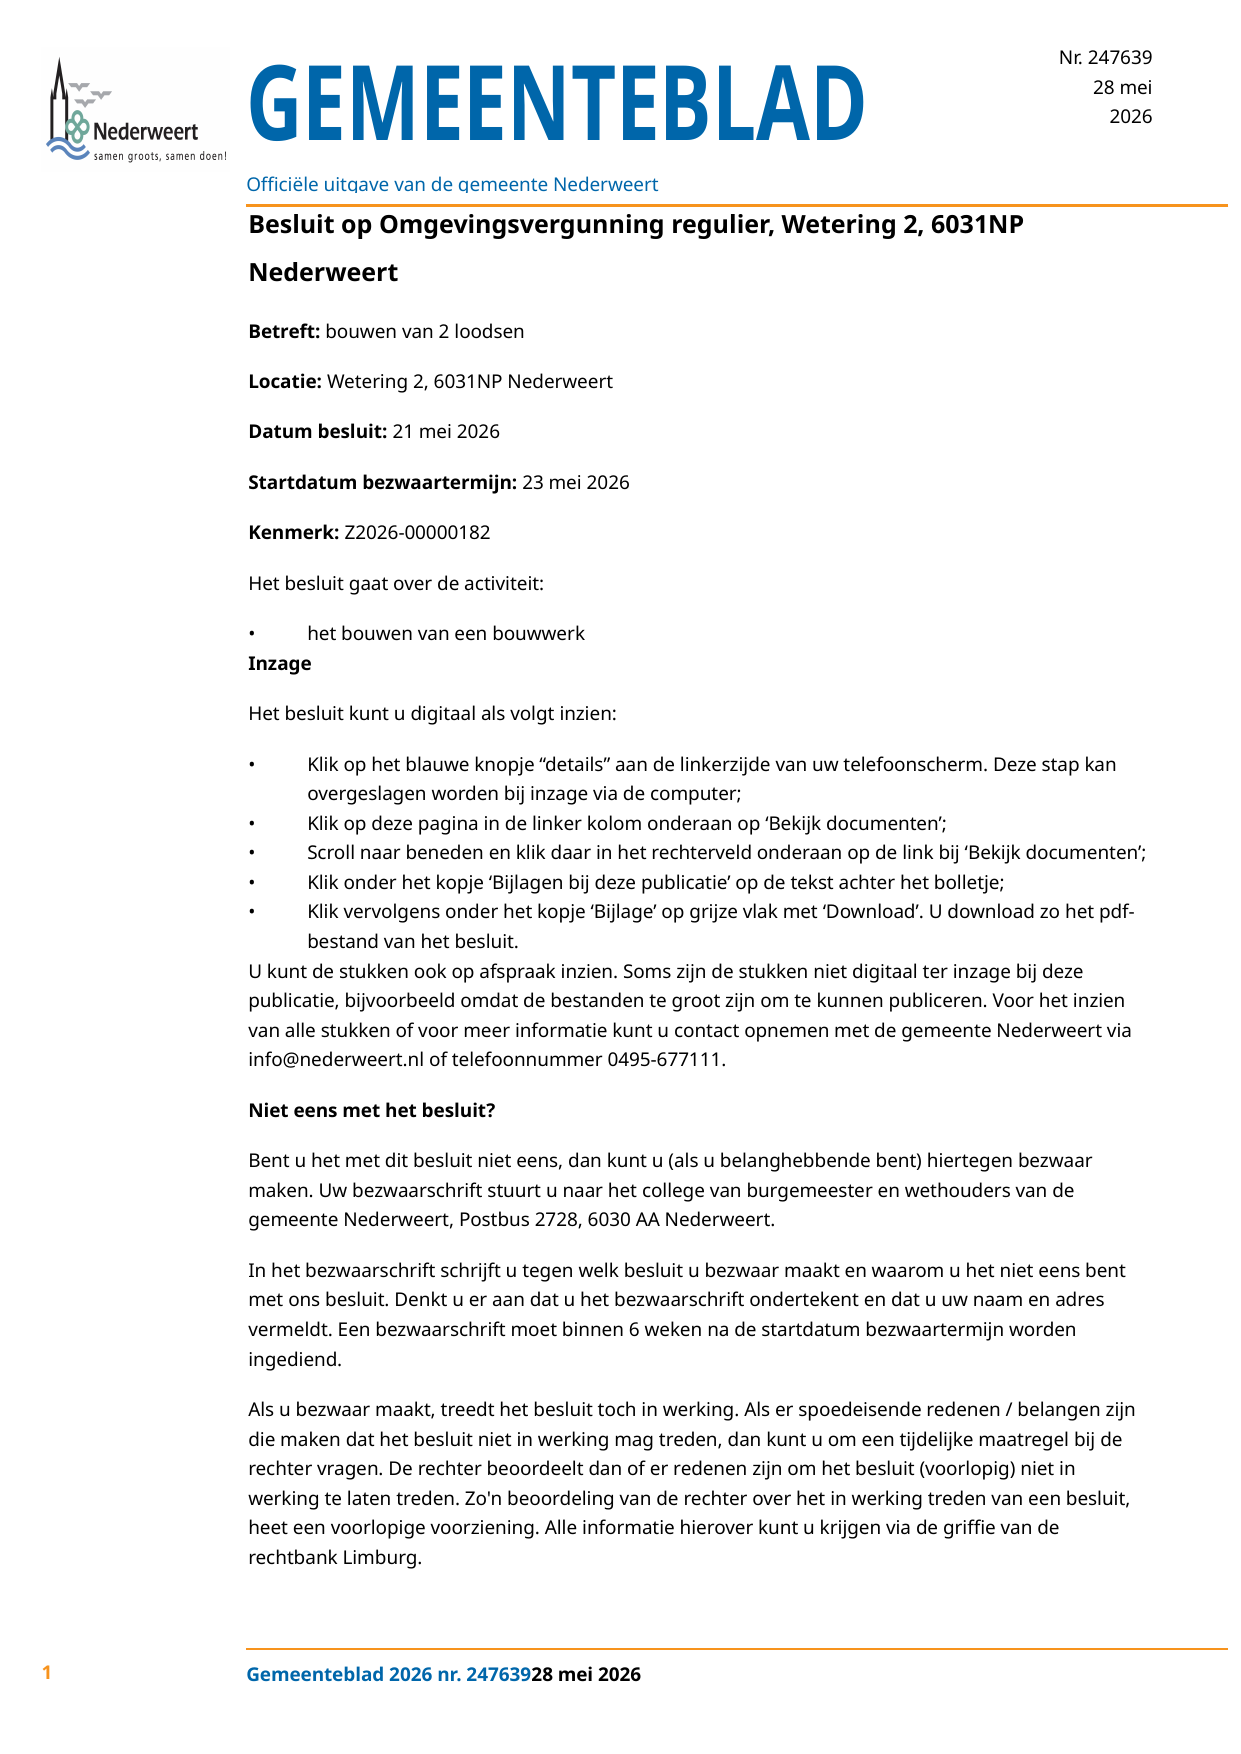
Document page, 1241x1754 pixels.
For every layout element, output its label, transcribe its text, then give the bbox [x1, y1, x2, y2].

list Klik onder het kopje ‘Bijlagen bij deze publicatie’ op de tekst achter het bolletje; [248, 869, 1152, 895]
text Locatie: Wetering 2, 6031NP Nederweert [248, 368, 1152, 394]
text Startdatum bezwaartermijn: 23 mei 2026 [248, 469, 1152, 495]
list Klik op het blauwe knopje “details” aan de linkerzijde van uw telefoonscherm. Deze stap kan overgeslagen worden bij inzage via de computer; [248, 751, 1152, 806]
text U kunt de stukken ook op afspraak inzien. Soms zijn de stukken niet digitaal ter inzage bij deze publicatie, bijvoorbeeld omdat de bestanden te groot zijn om te kunnen publiceren. Voor het inzien van alle stukken of voor meer informatie kunt u contact opnemen met de gemeente Nederweert via info@nederweert.nl of telefoonnummer 0495-677111. [248, 958, 1152, 1072]
text Als u bezwaar maakt, treedt het besluit toch in werking. Als er spoedeisende redenen / belangen zijn die maken dat het besluit niet in werking mag treden, dan kunt u om een tijdelijke maatregel bij de rechter vragen. De rechter beoordeelt dan of er redenen zijn om het besluit (voorlopig) niet in werking te laten treden. Zo'n beoordeling van de rechter over het in werking treden van een besluit, heet een voorlopige voorziening. Alle informatie hierover kunt u krijgen via de griffie van de rechtbank Limburg. [248, 1396, 1152, 1570]
text In het bezwaarschrift schrijft u tegen welk besluit u bezwaar maakt en waarom u het niet eens bent met ons besluit. Denkt u er aan dat u het bezwaarschrift ondertekent en dat u uw naam en adres vermeldt. Een bezwaarschrift moet binnen 6 weken na de startdatum bezwaartermijn worden ingediend. [248, 1257, 1152, 1372]
text Het besluit gaat over de activiteit: [248, 570, 1152, 596]
text Datum besluit: 21 mei 2026 [248, 419, 1152, 444]
picture [41, 47, 231, 172]
text Niet eens met het besluit? [248, 1097, 1152, 1123]
list Klik op deze pagina in de linker kolom onderaan op ‘Bekijk documenten’; [248, 810, 1152, 836]
text Inzage [248, 650, 1152, 676]
list het bouwen van een bouwwerk [248, 620, 1152, 646]
text Kenmerk: Z2026-00000182 [248, 519, 1152, 545]
text Betreft: bouwen van 2 loodsen [248, 318, 1152, 344]
text Bent u het met dit besluit niet eens, dan kunt u (als u belanghebbende bent) hiertegen bezwaar maken. Uw bezwaarschrift stuurt u naar het college van burgemeester en wethouders van de gemeente Nederweert, Postbus 2728, 6030 AA Nederweert. [248, 1147, 1152, 1232]
list Klik vervolgens onder het kopje ‘Bijlage’ op grijze vlak met ‘Download’. U download zo het pdf-bestand van het besluit. [248, 899, 1152, 954]
list Scroll naar beneden en klik daar in het rechterveld onderaan op de link bij ‘Bekijk documenten’; [248, 839, 1152, 865]
text Het besluit kunt u digitaal als volgt inzien: [248, 700, 1152, 726]
text Besluit op Omgevingsvergunning regulier, Wetering 2, 6031NP Nederweert [248, 207, 1152, 288]
